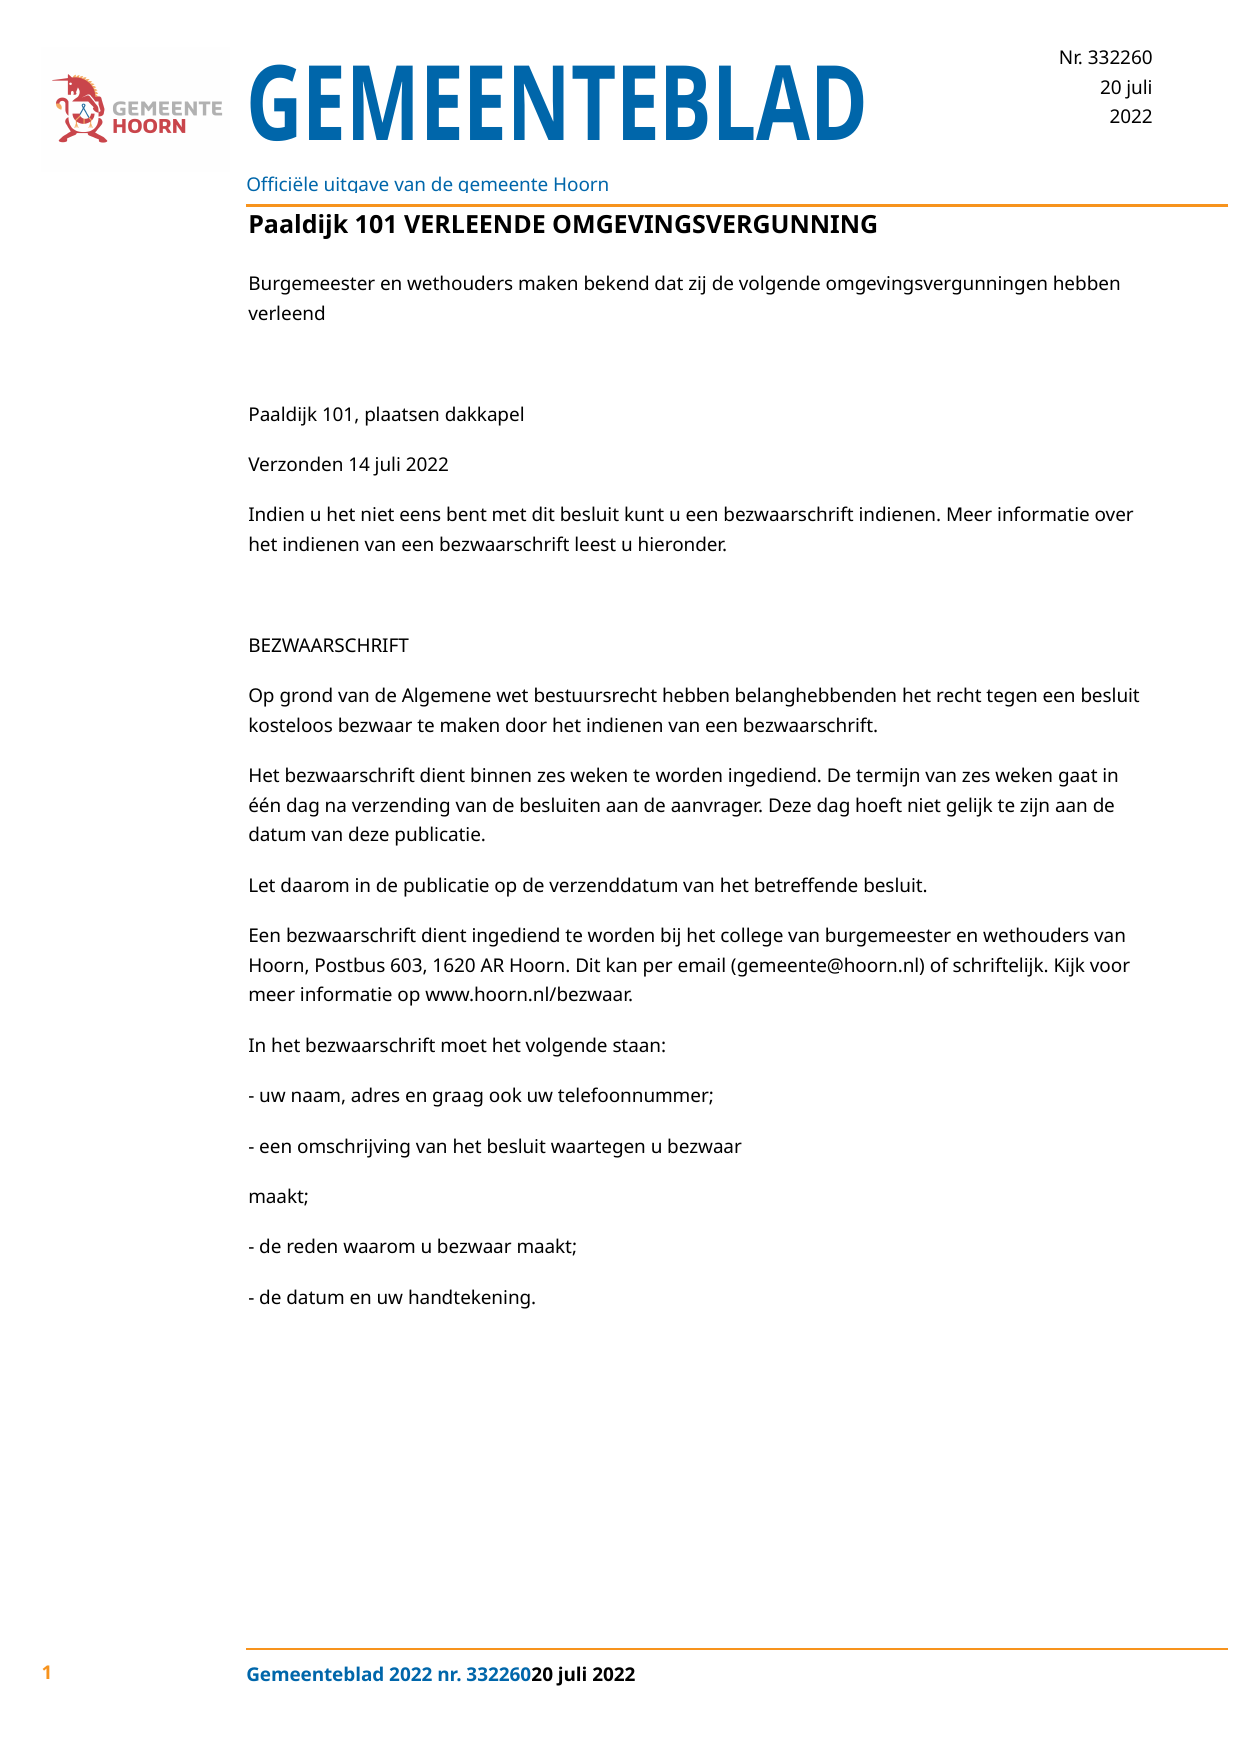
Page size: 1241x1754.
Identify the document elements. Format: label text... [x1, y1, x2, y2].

text Paaldijk 101, plaatsen dakkapel [248, 401, 1152, 426]
text Paaldijk 101 VERLEENDE OMGEVINGSVERGUNNING [248, 207, 1152, 241]
text In het bezwaarschrift moet het volgende staan: [248, 1032, 1152, 1058]
text - de datum en uw handtekening. [248, 1284, 1152, 1310]
text Een bezwaarschrift dient ingediend te worden bij het college van burgemeester en wethouders van Hoorn, Postbus 603, 1620 AR Hoorn. Dit kan per email (gemeente@hoorn.nl) of schriftelijk. Kijk voor meer informatie op www.hoorn.nl/bezwaar. [248, 922, 1152, 1007]
text - uw naam, adres en graag ook uw telefoonnummer; [248, 1082, 1152, 1108]
text Indien u het niet eens bent met dit besluit kunt u een bezwaarschrift indienen. Meer informatie over het indienen van een bezwaarschrift leest u hieronder. [248, 502, 1152, 557]
text Verzonden 14 juli 2022 [248, 451, 1152, 477]
text BEZWAARSCHRIFT [248, 632, 1152, 658]
text - de reden waarom u bezwaar maakt; [248, 1234, 1152, 1259]
picture [41, 47, 231, 172]
text Op grond van de Algemene wet bestuursrecht hebben belanghebbenden het recht tegen een besluit kosteloos bezwaar te maken door het indienen van een bezwaarschrift. [248, 682, 1152, 738]
text maakt; [248, 1183, 1152, 1209]
text Burgemeester en wethouders maken bekend dat zij de volgende omgevingsvergunningen hebben verleend [248, 270, 1152, 326]
text Let daarom in de publicatie op de verzenddatum van het betreffende besluit. [248, 872, 1152, 898]
text Het bezwaarschrift dient binnen zes weken te worden ingediend. De termijn van zes weken gaat in één dag na verzending van de besluiten aan de aanvrager. Deze dag hoeft niet gelijk te zijn aan de datum van deze publicatie. [248, 762, 1152, 847]
text - een omschrijving van het besluit waartegen u bezwaar [248, 1133, 1152, 1158]
